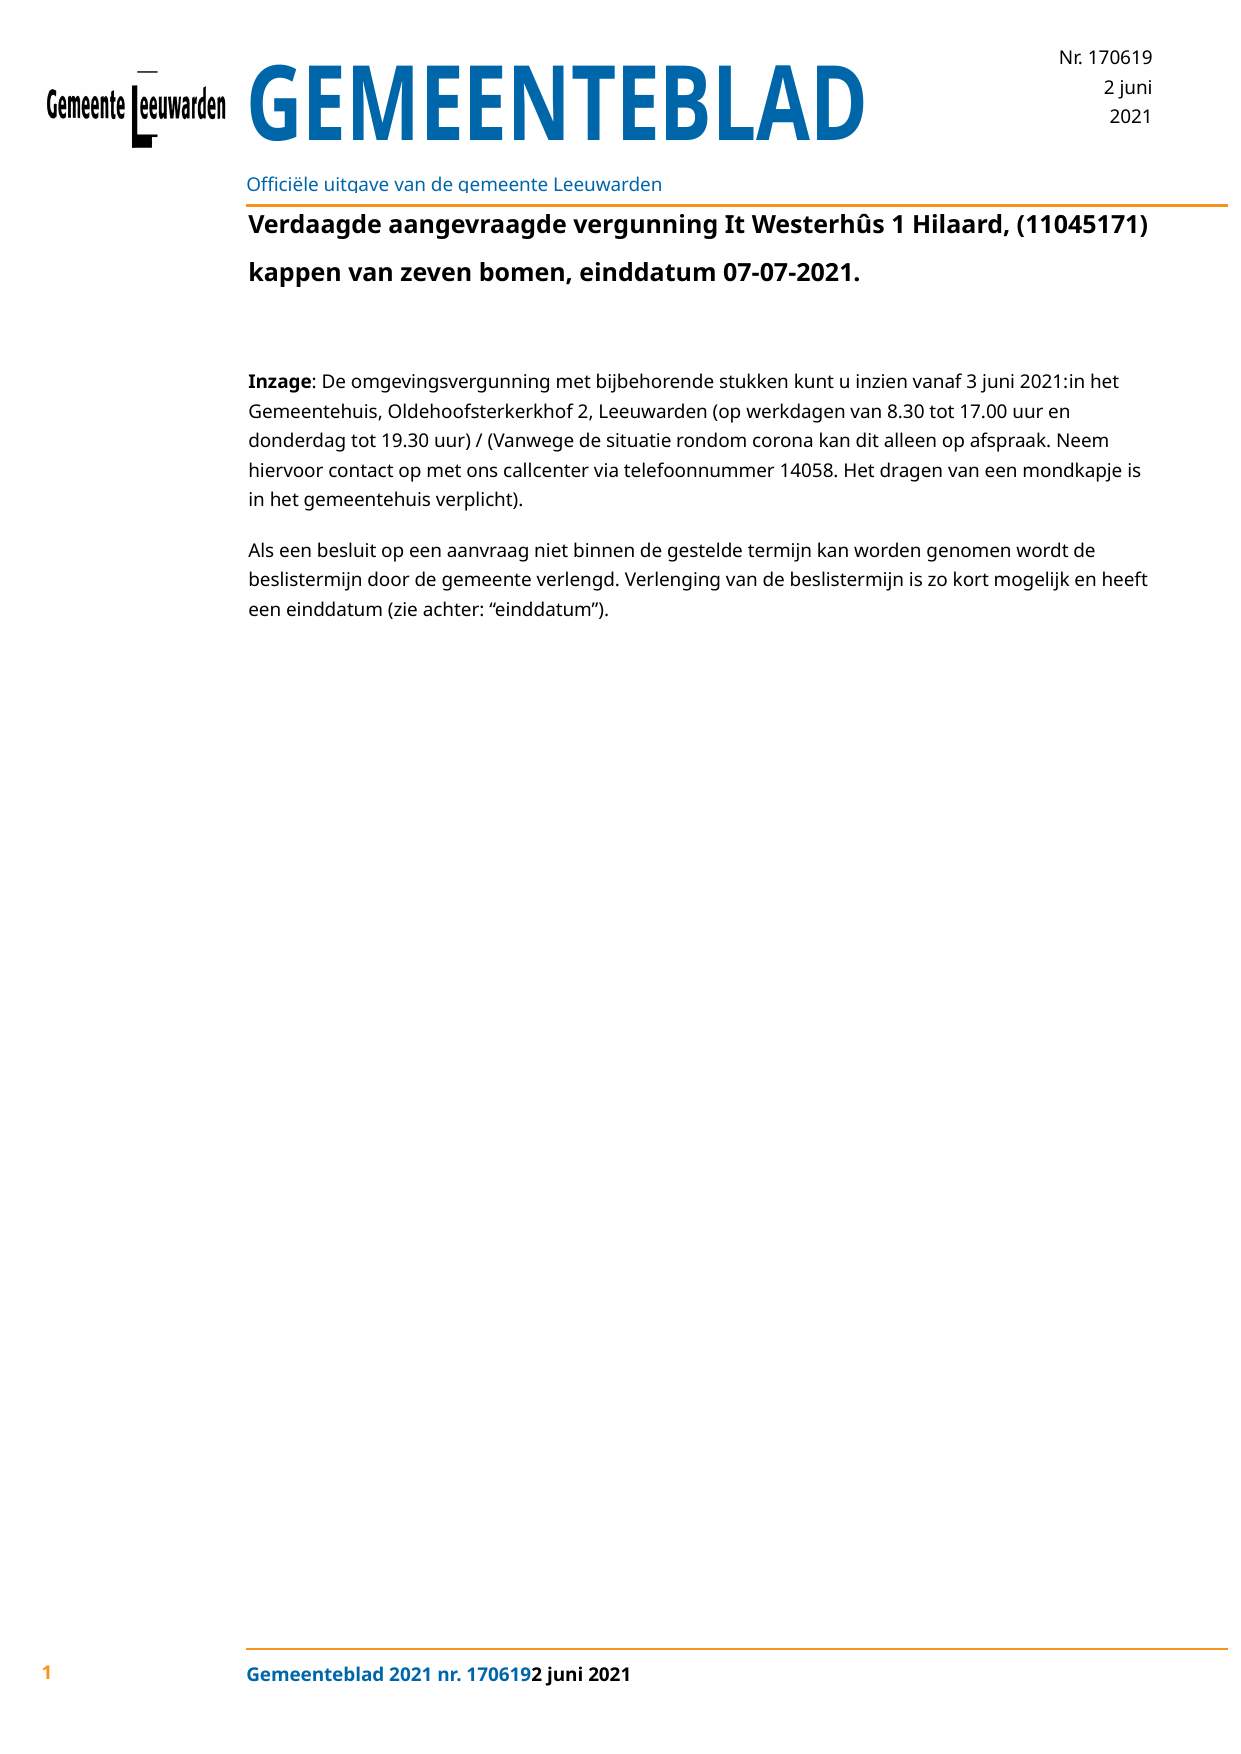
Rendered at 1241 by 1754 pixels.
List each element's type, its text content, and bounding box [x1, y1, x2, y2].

text Inzage: De omgevingsvergunning met bijbehorende stukken kunt u inzien vanaf 3 juni 2021:in het Gemeentehuis, Oldehoofsterkerkhof 2, Leeuwarden (op werkdagen van 8.30 tot 17.00 uur en donderdag tot 19.30 uur) / (Vanwege de situatie rondom corona kan dit alleen op afspraak. Neem hiervoor contact op met ons callcenter via telefoonnummer 14058. Het dragen van een mondkapje is in het gemeentehuis verplicht). [248, 368, 1152, 512]
picture [41, 47, 231, 172]
text Als een besluit op een aanvraag niet binnen de gestelde termijn kan worden genomen wordt de beslistermijn door de gemeente verlengd. Verlenging van de beslistermijn is zo kort mogelijk en heeft een einddatum (zie achter: “einddatum”). [248, 537, 1152, 622]
text Verdaagde aangevraagde vergunning It Westerhûs 1 Hilaard, (11045171) kappen van zeven bomen, einddatum 07-07-2021. [248, 207, 1152, 288]
